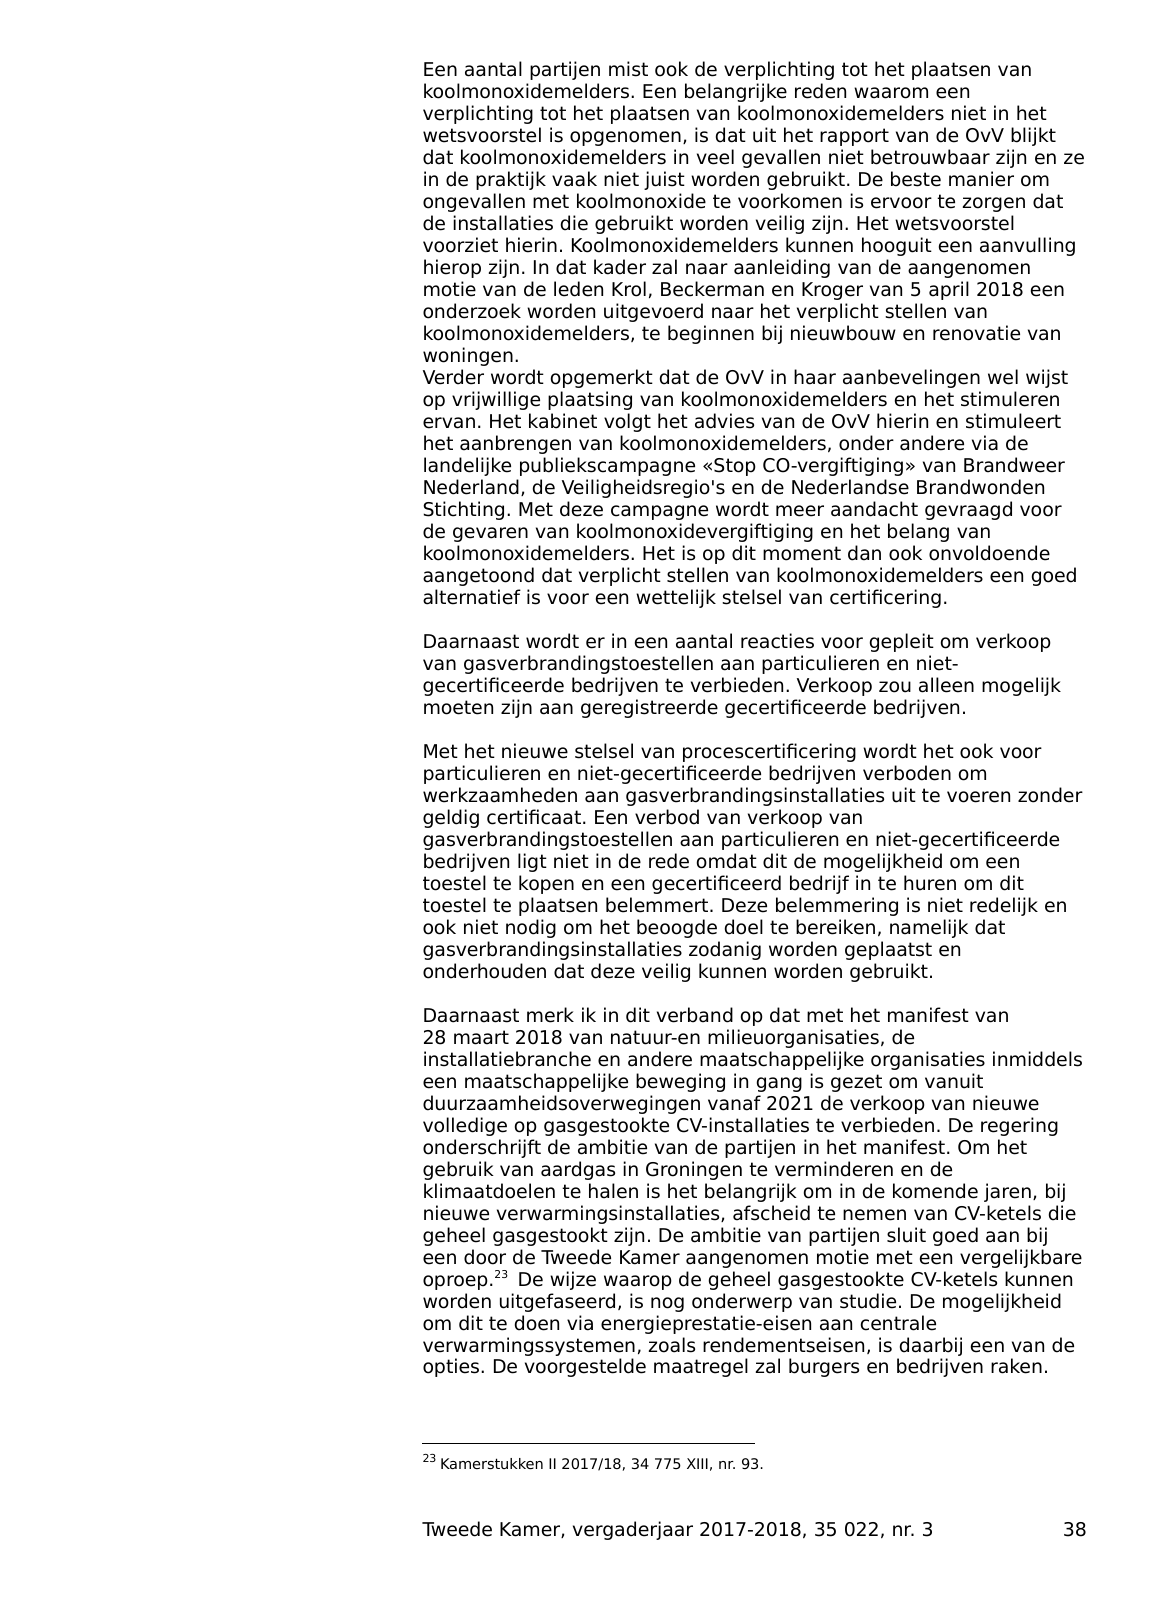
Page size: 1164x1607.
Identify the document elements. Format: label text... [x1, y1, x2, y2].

text Daarnaast wordt er in een aantal reacties voor gepleit om verkoop van gasverbrandingstoestellen aan particulieren en niet-gecertificeerde bedrijven te verbieden. Verkoop zou alleen mogelijk moeten zijn aan geregistreerde gecertificeerde bedrijven. [422, 631, 1087, 719]
text Daarnaast merk ik in dit verband op dat met het manifest van 28 maart 2018 van natuur-en milieuorganisaties, de installatiebranche en andere maatschappelijke organisaties inmiddels een maatschappelijke beweging in gang is gezet om vanuit duurzaamheidsoverwegingen vanaf 2021 de verkoop van nieuwe volledige op gasgestookte CV-installaties te verbieden. De regering onderschrijft de ambitie van de partijen in het manifest. Om het gebruik van aardgas in Groningen te verminderen en de klimaatdoelen te halen is het belangrijk om in de komende jaren, bij nieuwe verwarmingsinstallaties, afscheid te nemen van CV-ketels die geheel gasgestookt zijn. De ambitie van partijen sluit goed aan bij een door de Tweede Kamer aangenomen motie met een vergelijkbare oproep. De wijze waarop de geheel gasgestookte CV-ketels kunnen worden uitgefaseerd, is nog onderwerp van studie. De mogelijkheid om dit te doen via energieprestatie-eisen aan centrale verwarmingssystemen, zoals rendementseisen, is daarbij een van de opties. De voorgestelde maatregel zal burgers en bedrijven raken. [422, 1005, 1087, 1378]
text Met het nieuwe stelsel van procescertificering wordt het ook voor particulieren en niet-gecertificeerde bedrijven verboden om werkzaamheden aan gasverbrandingsinstallaties uit te voeren zonder geldig certificaat. Een verbod van verkoop van gasverbrandingstoestellen aan particulieren en niet-gecertificeerde bedrijven ligt niet in de rede omdat dit de mogelijkheid om een toestel te kopen en een gecertificeerd bedrijf in te huren om dit toestel te plaatsen belemmert. Deze belemmering is niet redelijk en ook niet nodig om het beoogde doel te bereiken, namelijk dat gasverbrandingsinstallaties zodanig worden geplaatst en onderhouden dat deze veilig kunnen worden gebruikt. [422, 741, 1087, 983]
text Een aantal partijen mist ook de verplichting tot het plaatsen van koolmonoxidemelders. Een belangrijke reden waarom een verplichting tot het plaatsen van koolmonoxidemelders niet in het wetsvoorstel is opgenomen, is dat uit het rapport van de OvV blijkt dat koolmonoxidemelders in veel gevallen niet betrouwbaar zijn en ze in de praktijk vaak niet juist worden gebruikt. De beste manier om ongevallen met koolmonoxide te voorkomen is ervoor te zorgen dat de installaties die gebruikt worden veilig zijn. Het wetsvoorstel voorziet hierin. Koolmonoxidemelders kunnen hooguit een aanvulling hierop zijn. In dat kader zal naar aanleiding van de aangenomen motie van de leden Krol, Beckerman en Kroger van 5 april 2018 een onderzoek worden uitgevoerd naar het verplicht stellen van koolmonoxidemelders, te beginnen bij nieuwbouw en renovatie van woningen. [422, 59, 1087, 367]
text Kamerstukken II 2017/18, 34 775 XIII, nr. 93. [422, 1452, 1087, 1474]
text Verder wordt opgemerkt dat de OvV in haar aanbevelingen wel wijst op vrijwillige plaatsing van koolmonoxidemelders en het stimuleren ervan. Het kabinet volgt het advies van de OvV hierin en stimuleert het aanbrengen van koolmonoxidemelders, onder andere via de landelijke publiekscampagne «Stop CO-vergiftiging» van Brandweer Nederland, de Veiligheidsregio's en de Nederlandse Brandwonden Stichting. Met deze campagne wordt meer aandacht gevraagd voor de gevaren van koolmonoxidevergiftiging en het belang van koolmonoxidemelders. Het is op dit moment dan ook onvoldoende aangetoond dat verplicht stellen van koolmonoxidemelders een goed alternatief is voor een wettelijk stelsel van certificering. [422, 367, 1087, 608]
